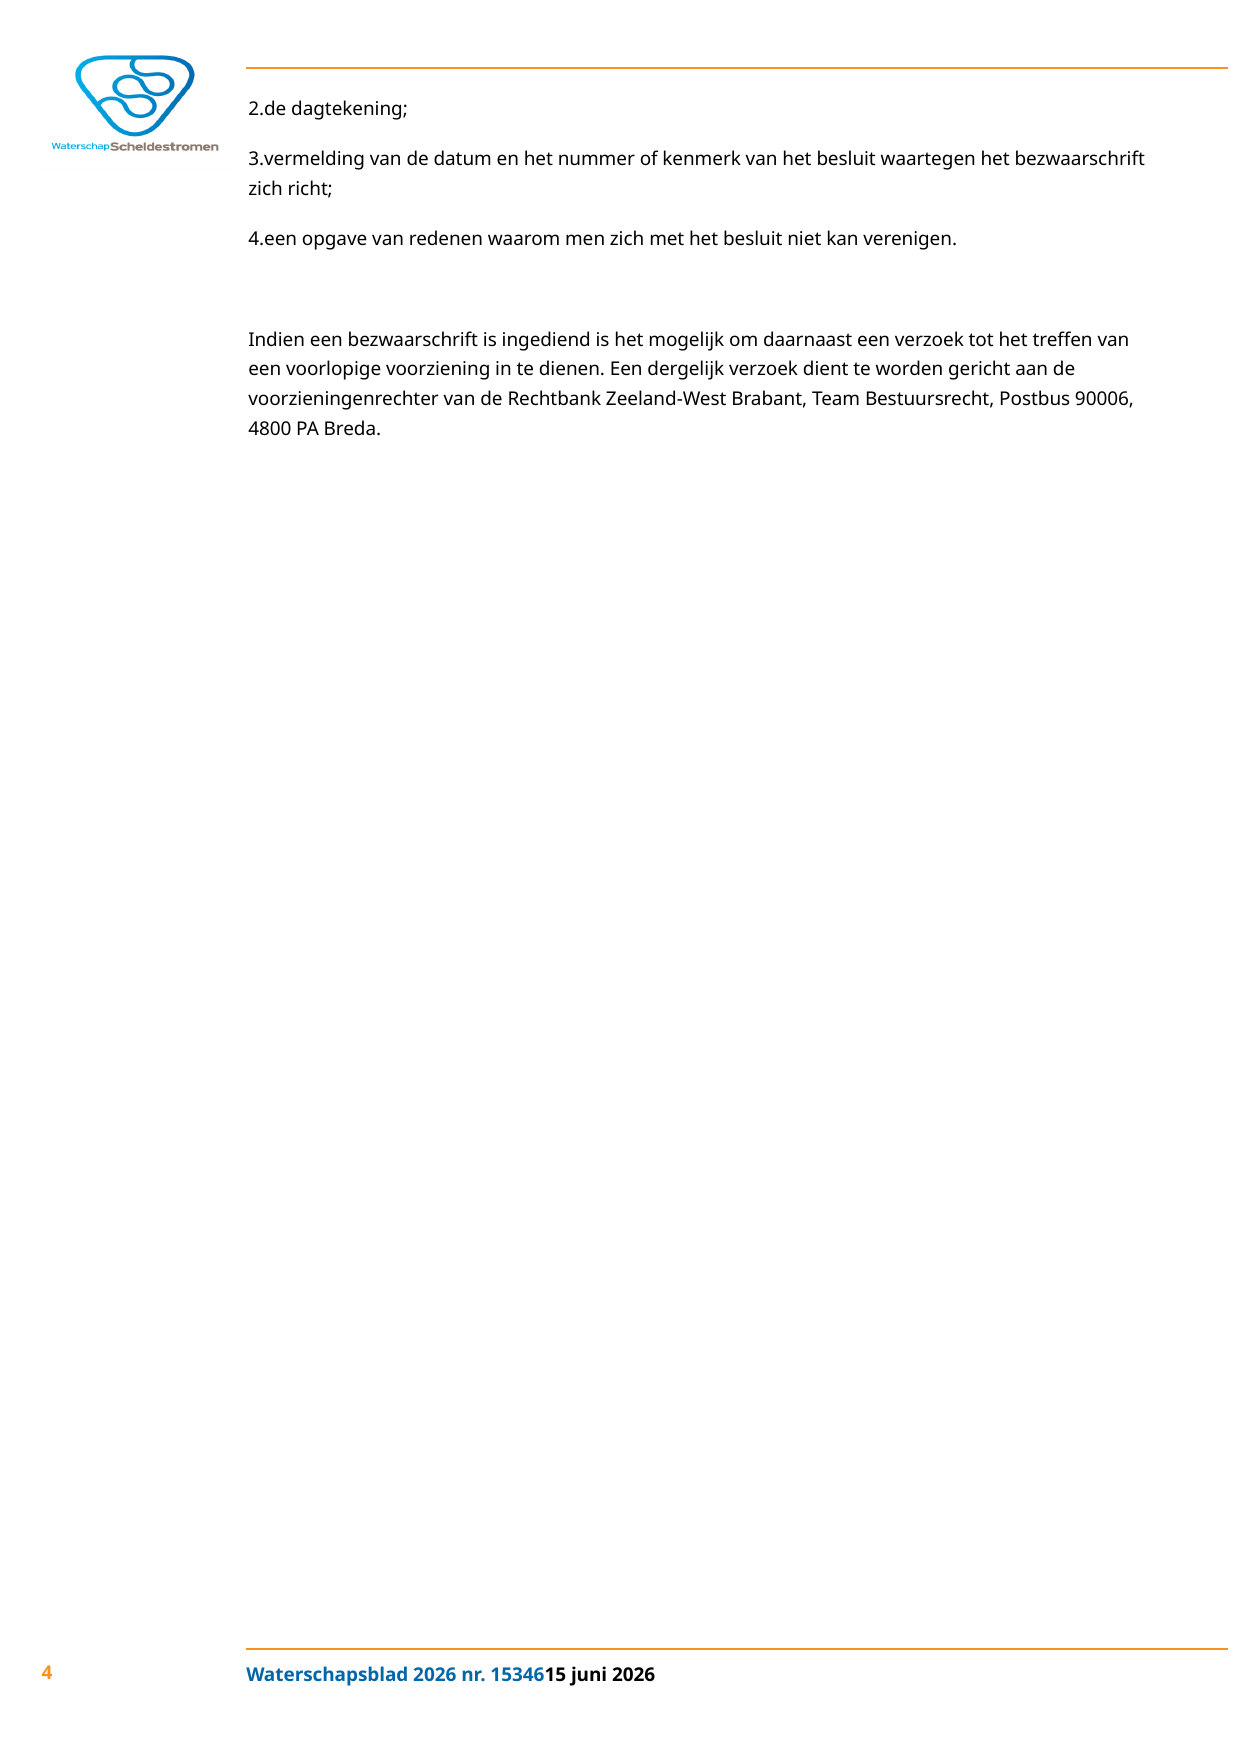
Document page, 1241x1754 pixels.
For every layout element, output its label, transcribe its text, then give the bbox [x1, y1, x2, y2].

text Indien een bezwaarschrift is ingediend is het mogelijk om daarnaast een verzoek tot het treffen van een voorlopige voorziening in te dienen. Een dergelijk verzoek dient te worden gericht aan de voorzieningenrechter van de Rechtbank Zeeland-West Brabant, Team Bestuursrecht, Postbus 90006, 4800 PA Breda. [248, 326, 1152, 441]
text 4.een opgave van redenen waarom men zich met het besluit niet kan verenigen. [248, 225, 1152, 251]
text 2.de dagtekening; [248, 95, 1152, 121]
text 3.vermelding van de datum en het nummer of kenmerk van het besluit waartegen het bezwaarschrift zich richt; [248, 145, 1152, 201]
picture [41, 47, 231, 172]
